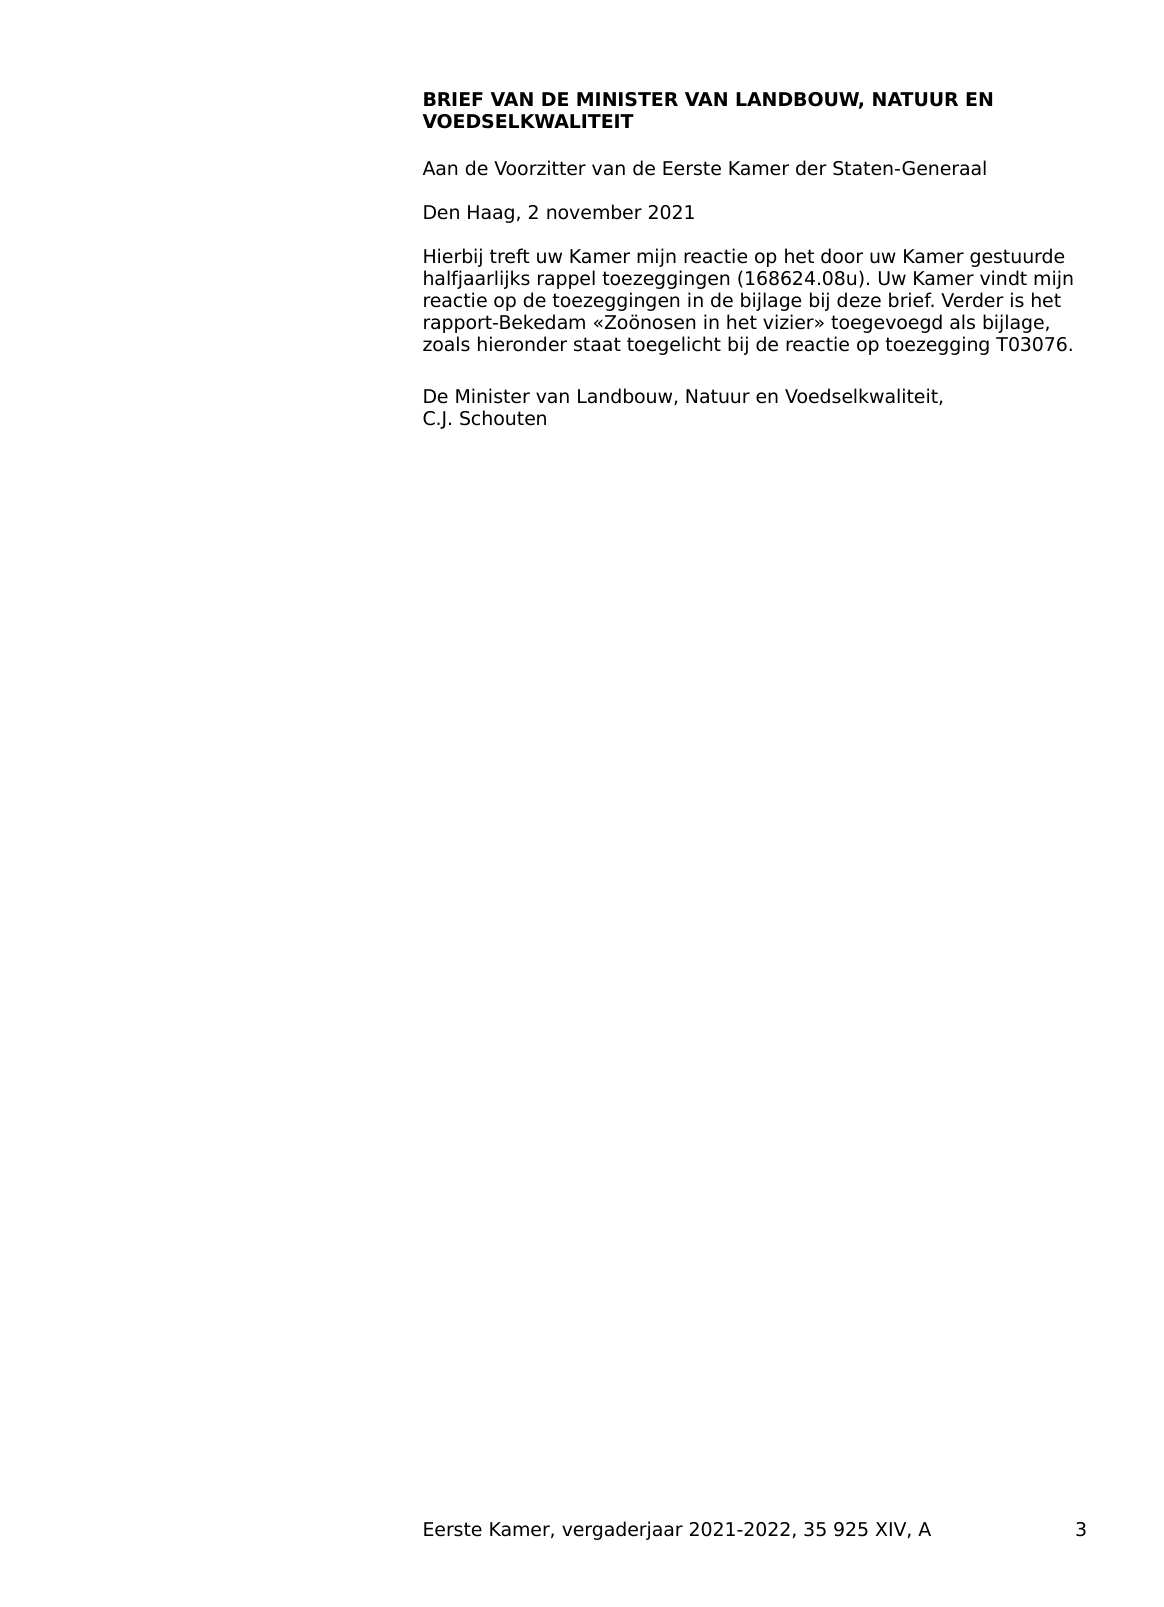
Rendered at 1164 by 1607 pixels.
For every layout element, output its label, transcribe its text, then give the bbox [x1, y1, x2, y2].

text Aan de Voorzitter van de Eerste Kamer der Staten-Generaal [422, 158, 1087, 180]
text Hierbij treft uw Kamer mijn reactie op het door uw Kamer gestuurde halfjaarlijks rappel toezeggingen (168624.08u). Uw Kamer vindt mijn reactie op de toezeggingen in de bijlage bij deze brief. Verder is het rapport-Bekedam «Zoönosen in het vizier» toegevoegd als bijlage, zoals hieronder staat toegelicht bij de reactie op toezegging T03076. [422, 246, 1087, 356]
subtitle BRIEF VAN DE MINISTER VAN LANDBOUW, NATUUR EN VOEDSELKWALITEIT [422, 89, 1087, 133]
text Den Haag, 2 november 2021 [422, 202, 1087, 224]
text De Minister van Landbouw, Natuur en Voedselkwaliteit, C.J. Schouten [422, 386, 1087, 430]
